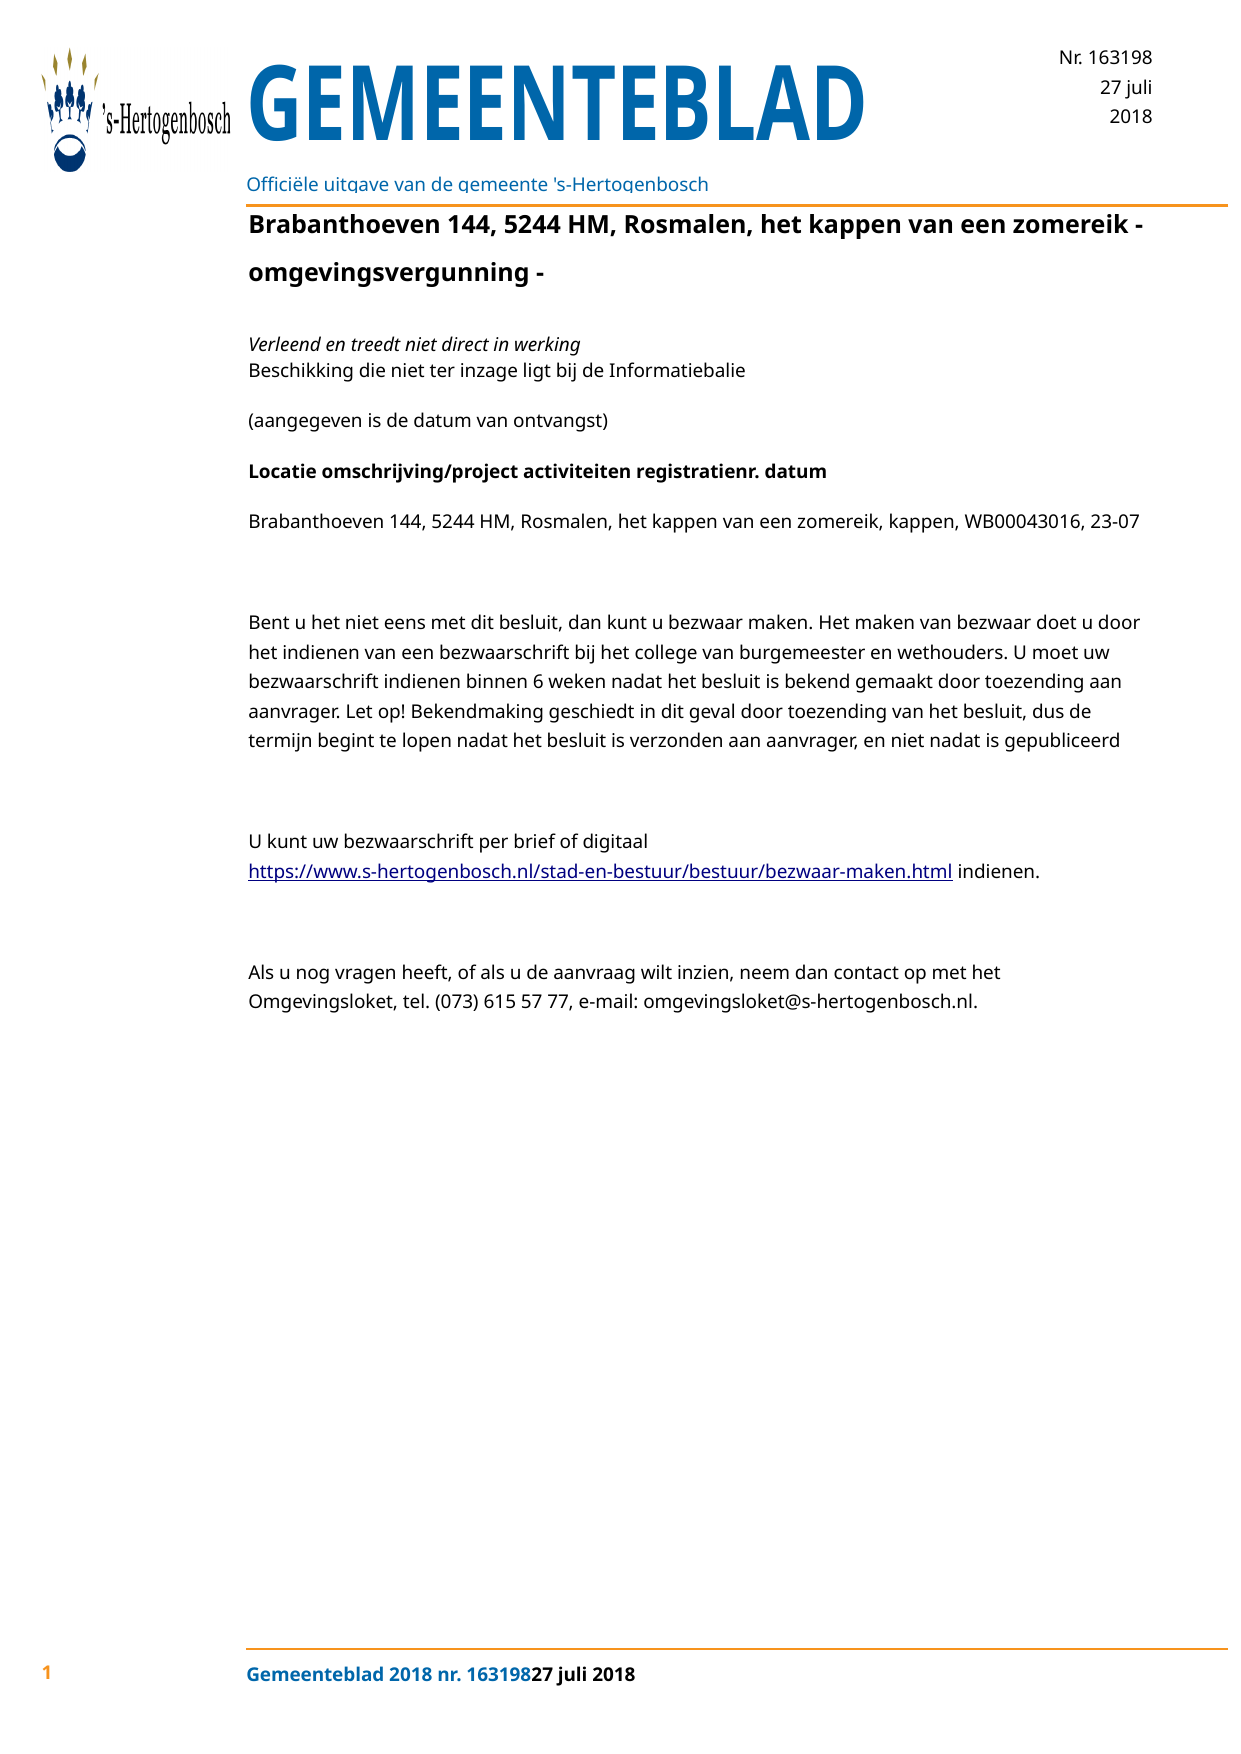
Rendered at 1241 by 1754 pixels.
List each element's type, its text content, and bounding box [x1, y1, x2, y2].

text Als u nog vragen heeft, of als u de aanvraag wilt inzien, neem dan contact op met het Omgevingsloket, tel. (073) 615 57 77, e-mail: omgevingsloket@s-hertogenbosch.nl. [248, 959, 1152, 1014]
text Beschikking die niet ter inzage ligt bij de Informatiebalie [248, 357, 1152, 383]
text Bent u het niet eens met dit besluit, dan kunt u bezwaar maken. Het maken van bezwaar doet u door het indienen van een bezwaarschrift bij het college van burgemeester en wethouders. U moet uw bezwaarschrift indienen binnen 6 weken nadat het besluit is bekend gemaakt door toezending aan aanvrager. Let op! Bekendmaking geschiedt in dit geval door toezending van het besluit, dus de termijn begint te lopen nadat het besluit is verzonden aan aanvrager, en niet nadat is gepubliceerd [248, 609, 1152, 753]
picture [41, 47, 231, 172]
text (aangegeven is de datum van ontvangst) [248, 408, 1152, 433]
text Brabanthoeven 144, 5244 HM, Rosmalen, het kappen van een zomereik - omgevingsvergunning - [248, 207, 1152, 288]
text Locatie omschrijving/project activiteiten registratienr. datum [248, 458, 1152, 484]
text Brabanthoeven 144, 5244 HM, Rosmalen, het kappen van een zomereik, kappen, WB00043016, 23-07 [248, 508, 1152, 534]
text Verleend en treedt niet direct in werking [248, 331, 1152, 357]
text U kunt uw bezwaarschrift per brief of digitaal https://www.s-hertogenbosch.nl/stad-en-bestuur/bestuur/bezwaar-maken.html indienen. [248, 828, 1152, 884]
